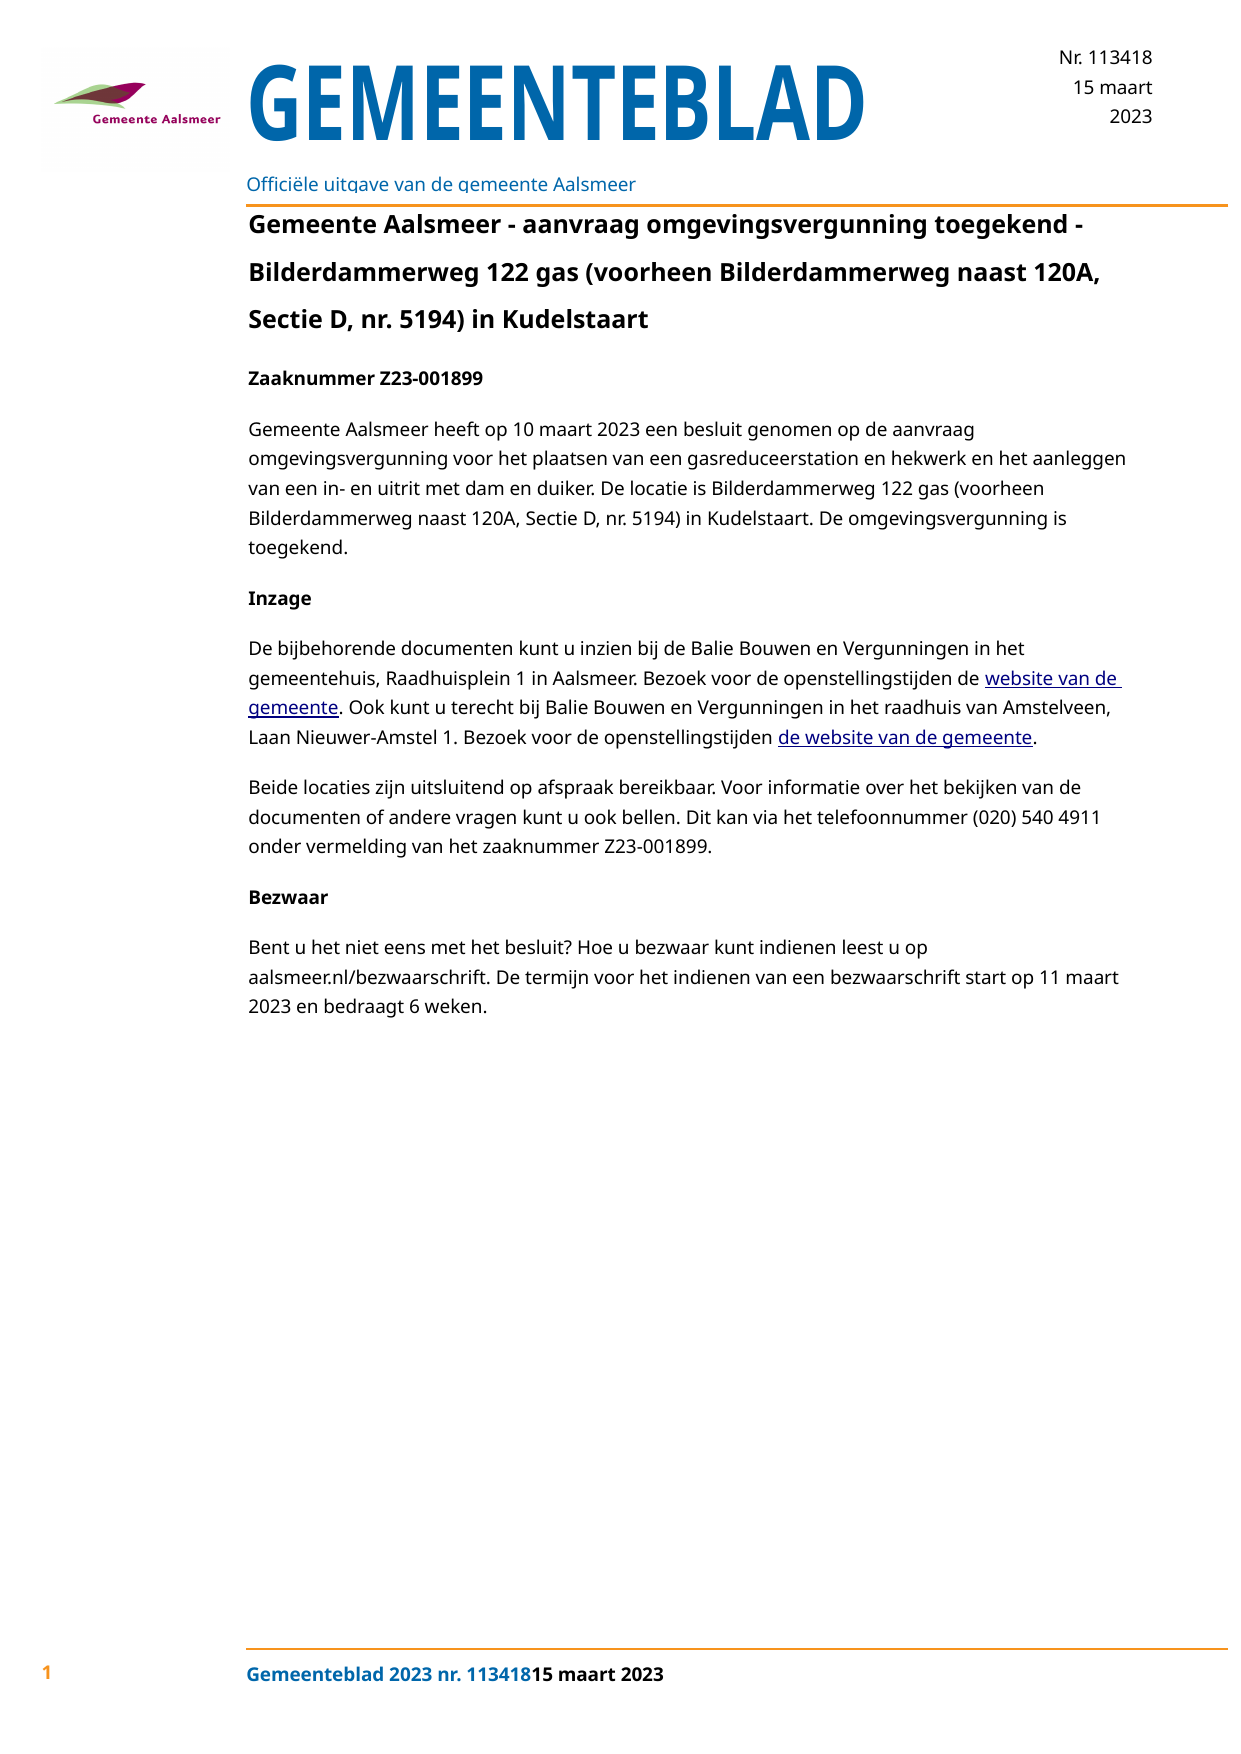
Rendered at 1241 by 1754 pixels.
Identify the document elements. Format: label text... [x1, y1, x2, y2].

text Gemeente Aalsmeer - aanvraag omgevingsvergunning toegekend - Bilderdammerweg 122 gas (voorheen Bilderdammerweg naast 120A, Sectie D, nr. 5194) in Kudelstaart [248, 207, 1152, 336]
text Zaaknummer Z23-001899 [248, 366, 1152, 391]
text Bezwaar [248, 884, 1152, 909]
text De bijbehorende documenten kunt u inzien bij de Balie Bouwen en Vergunningen in het gemeentehuis, Raadhuisplein 1 in Aalsmeer. Bezoek voor de openstellingstijden de website van de gemeente. Ook kunt u terecht bij Balie Bouwen en Vergunningen in het raadhuis van Amstelveen, Laan Nieuwer-Amstel 1. Bezoek voor de openstellingstijden de website van de gemeente. [248, 635, 1152, 749]
picture [41, 47, 231, 172]
text Beide locaties zijn uitsluitend op afspraak bereikbaar. Voor informatie over het bekijken van de documenten of andere vragen kunt u ook bellen. Dit kan via het telefoonnummer (020) 540 4911 onder vermelding van het zaaknummer Z23-001899. [248, 774, 1152, 859]
text Bent u het niet eens met het besluit? Hoe u bezwaar kunt indienen leest u op aalsmeer.nl/bezwaarschrift. De termijn voor het indienen van een bezwaarschrift start op 11 maart 2023 en bedraagt 6 weken. [248, 934, 1152, 1019]
text Inzage [248, 585, 1152, 610]
text Gemeente Aalsmeer heeft op 10 maart 2023 een besluit genomen op de aanvraag omgevingsvergunning voor het plaatsen van een gasreduceerstation en hekwerk en het aanleggen van een in- en uitrit met dam en duiker. De locatie is Bilderdammerweg 122 gas (voorheen Bilderdammerweg naast 120A, Sectie D, nr. 5194) in Kudelstaart. De omgevingsvergunning is toegekend. [248, 416, 1152, 560]
